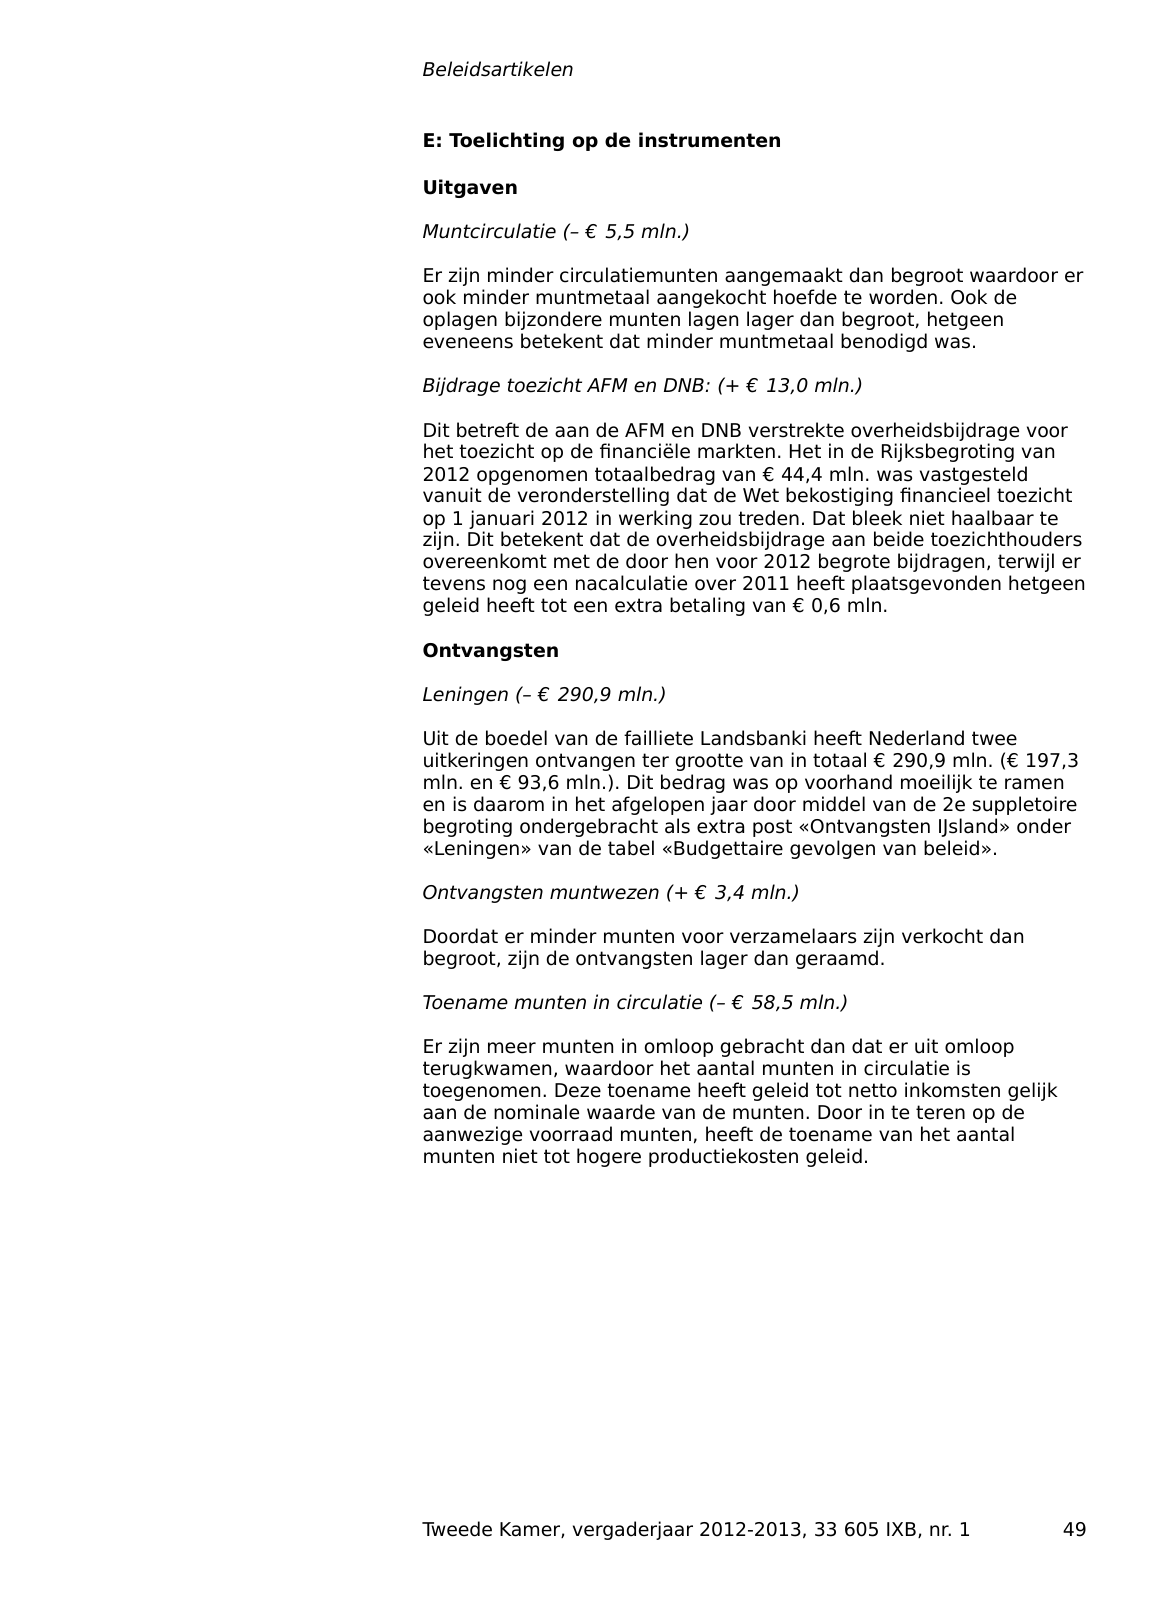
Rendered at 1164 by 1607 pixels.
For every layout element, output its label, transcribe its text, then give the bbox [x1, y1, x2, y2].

text Uit de boedel van de failliete Landsbanki heeft Nederland twee uitkeringen ontvangen ter grootte van in totaal € 290,9 mln. (€ 197,3 mln. en € 93,6 mln.). Dit bedrag was op voorhand moeilijk te ramen en is daarom in het afgelopen jaar door middel van de 2e suppletoire begroting ondergebracht als extra post «Ontvangsten IJsland» onder «Leningen» van de tabel «Budgettaire gevolgen van beleid». [422, 728, 1087, 860]
text Dit betreft de aan de AFM en DNB verstrekte overheidsbijdrage voor het toezicht op de financiële markten. Het in de Rijksbegroting van 2012 opgenomen totaalbedrag van € 44,4 mln. was vastgesteld vanuit de veronderstelling dat de Wet bekostiging financieel toezicht op 1 januari 2012 in werking zou treden. Dat bleek niet haalbaar te zijn. Dit betekent dat de overheidsbijdrage aan beide toezichthouders overeenkomt met de door hen voor 2012 begrote bijdragen, terwijl er tevens nog een nacalculatie over 2011 heeft plaatsgevonden hetgeen geleid heeft tot een extra betaling van € 0,6 mln. [422, 419, 1087, 617]
subtitle Ontvangsten [422, 639, 1087, 661]
subtitle E: Toelichting op de instrumenten [422, 130, 1087, 152]
subtitle Toename munten in circulatie (– € 58,5 mln.) [422, 992, 1087, 1014]
text Doordat er minder munten voor verzamelaars zijn verkocht dan begroot, zijn de ontvangsten lager dan geraamd. [422, 926, 1087, 970]
subtitle Ontvangsten muntwezen (+ € 3,4 mln.) [422, 882, 1087, 904]
subtitle Bijdrage toezicht AFM en DNB: (+ € 13,0 mln.) [422, 375, 1087, 397]
text Er zijn minder circulatiemunten aangemaakt dan begroot waardoor er ook minder muntmetaal aangekocht hoefde te worden. Ook de oplagen bijzondere munten lagen lager dan begroot, hetgeen eveneens betekent dat minder muntmetaal benodigd was. [422, 265, 1087, 353]
subtitle Uitgaven [422, 177, 1087, 199]
subtitle Muntcirculatie (– € 5,5 mln.) [422, 221, 1087, 243]
text Er zijn meer munten in omloop gebracht dan dat er uit omloop terugkwamen, waardoor het aantal munten in circulatie is toegenomen. Deze toename heeft geleid tot netto inkomsten gelijk aan de nominale waarde van de munten. Door in te teren op de aanwezige voorraad munten, heeft de toename van het aantal munten niet tot hogere productiekosten geleid. [422, 1036, 1087, 1168]
subtitle Leningen (– € 290,9 mln.) [422, 684, 1087, 706]
